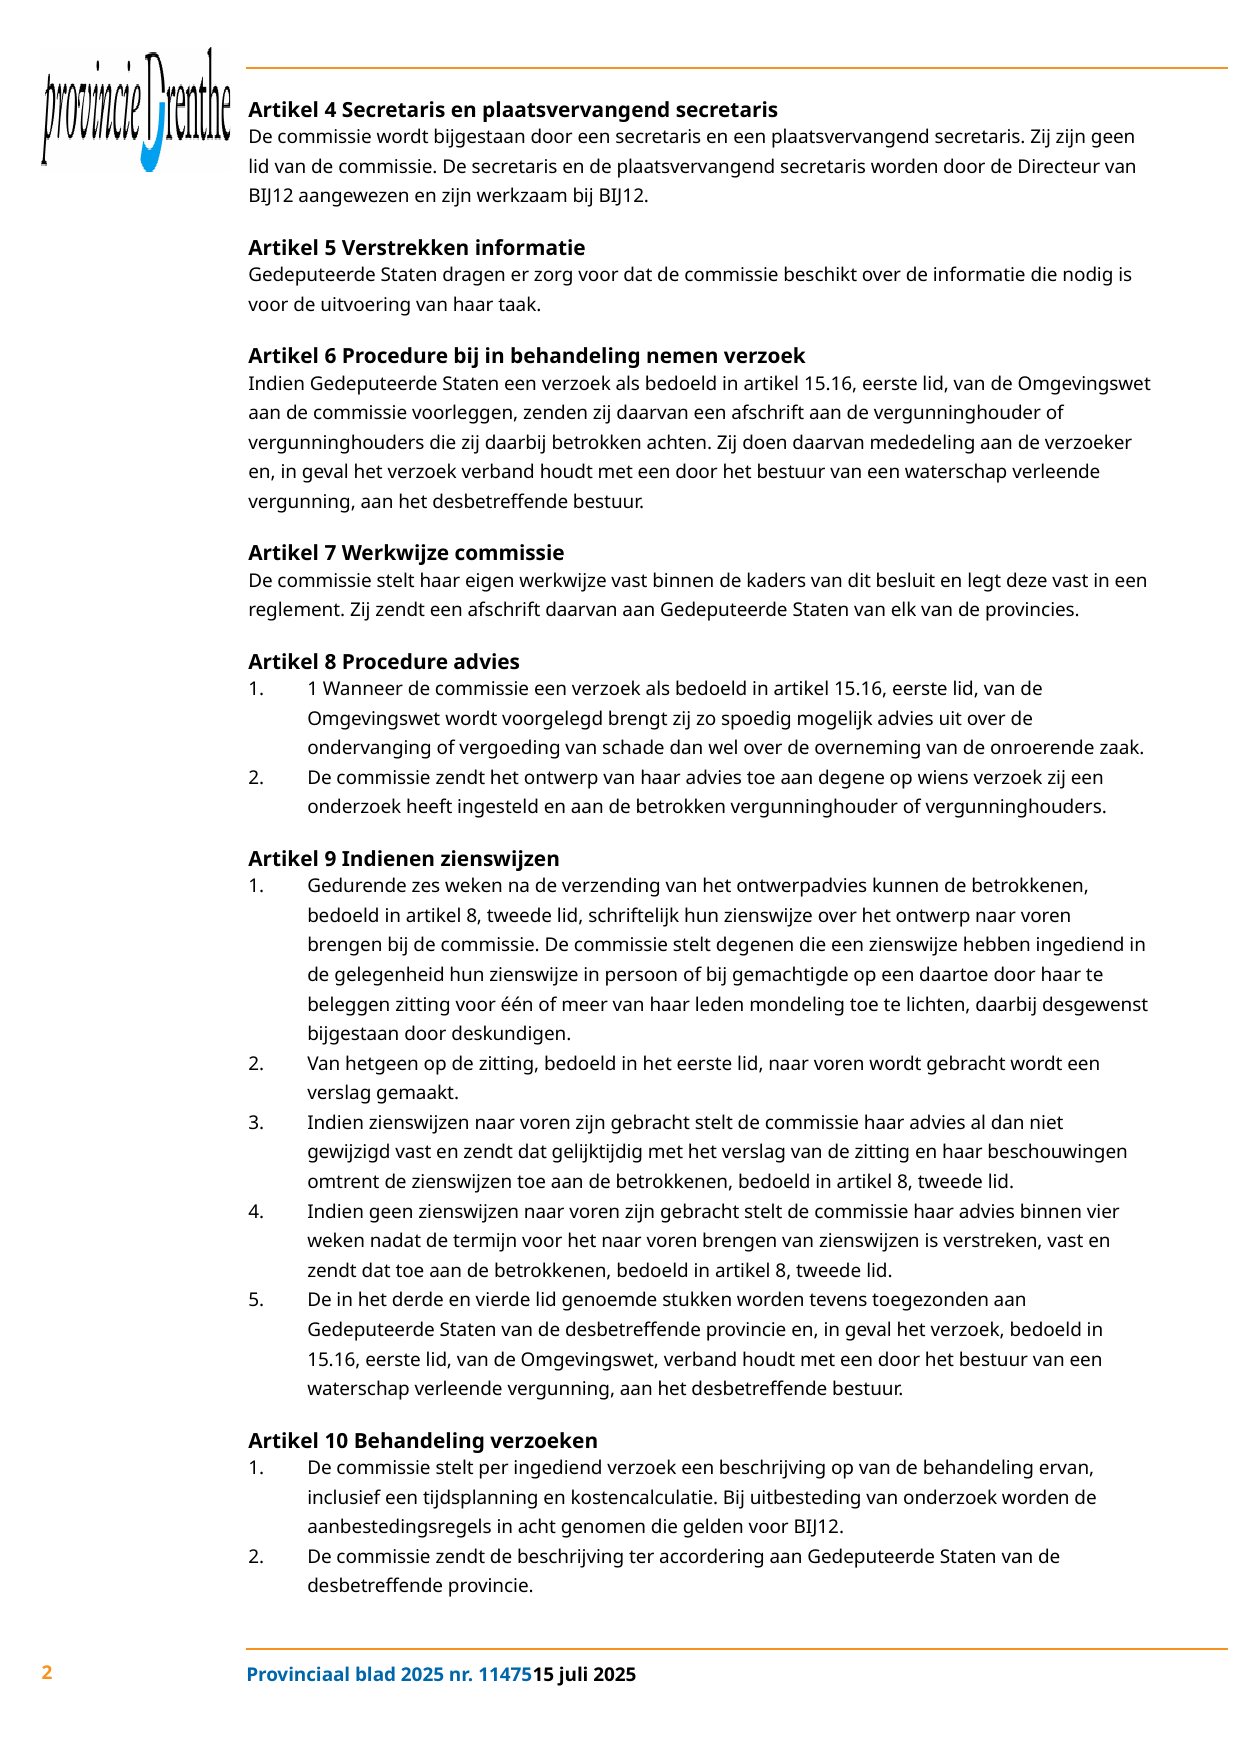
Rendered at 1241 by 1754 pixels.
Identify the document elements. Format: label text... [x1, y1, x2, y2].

text Artikel 8 Procedure advies [248, 647, 1152, 675]
text Artikel 9 Indienen zienswijzen [248, 844, 1152, 872]
text De commissie wordt bijgestaan door een secretaris en een plaatsvervangend secretaris. Zij zijn geen lid van de commissie. De secretaris en de plaatsvervangend secretaris worden door de Directeur van BIJ12 aangewezen en zijn werkzaam bij BIJ12. [248, 123, 1152, 208]
list Gedurende zes weken na de verzending van het ontwerpadvies kunnen de betrokkenen, bedoeld in artikel 8, tweede lid, schriftelijk hun zienswijze over het ontwerp naar voren brengen bij de commissie. De commissie stelt degenen die een zienswijze hebben ingediend in de gelegenheid hun zienswijze in persoon of bij gemachtigde op een daartoe door haar te beleggen zitting voor één of meer van haar leden mondeling toe te lichten, daarbij desgewenst bijgestaan door deskundigen. [248, 872, 1152, 1046]
list 1 Wanneer de commissie een verzoek als bedoeld in artikel 15.16, eerste lid, van de Omgevingswet wordt voorgelegd brengt zij zo spoedig mogelijk advies uit over de ondervanging of vergoeding van schade dan wel over de overneming van de onroerende zaak. [248, 675, 1152, 760]
text Artikel 10 Behandeling verzoeken [248, 1426, 1152, 1454]
text Gedeputeerde Staten dragen er zorg voor dat de commissie beschikt over de informatie die nodig is voor de uitvoering van haar taak. [248, 261, 1152, 317]
text Artikel 7 Werkwijze commissie [248, 538, 1152, 567]
list Indien geen zienswijzen naar voren zijn gebracht stelt de commissie haar advies binnen vier weken nadat de termijn voor het naar voren brengen van zienswijzen is verstreken, vast en zendt dat toe aan de betrokkenen, bedoeld in artikel 8, tweede lid. [248, 1198, 1152, 1283]
list Van hetgeen op de zitting, bedoeld in het eerste lid, naar voren wordt gebracht wordt een verslag gemaakt. [248, 1050, 1152, 1105]
text Artikel 5 Verstrekken informatie [248, 233, 1152, 261]
picture [41, 47, 231, 172]
list Indien zienswijzen naar voren zijn gebracht stelt de commissie haar advies al dan niet gewijzigd vast en zendt dat gelijktijdig met het verslag van de zitting en haar beschouwingen omtrent de zienswijzen toe aan de betrokkenen, bedoeld in artikel 8, tweede lid. [248, 1109, 1152, 1194]
text Artikel 4 Secretaris en plaatsvervangend secretaris [248, 95, 1152, 123]
text De commissie stelt haar eigen werkwijze vast binnen de kaders van dit besluit en legt deze vast in een reglement. Zij zendt een afschrift daarvan aan Gedeputeerde Staten van elk van de provincies. [248, 567, 1152, 622]
list De commissie stelt per ingediend verzoek een beschrijving op van de behandeling ervan, inclusief een tijdsplanning en kostencalculatie. Bij uitbesteding van onderzoek worden de aanbestedingsregels in acht genomen die gelden voor BIJ12. [248, 1454, 1152, 1539]
text Indien Gedeputeerde Staten een verzoek als bedoeld in artikel 15.16, eerste lid, van de Omgevingswet aan de commissie voorleggen, zenden zij daarvan een afschrift aan de vergunninghouder of vergunninghouders die zij daarbij betrokken achten. Zij doen daarvan mededeling aan de verzoeker en, in geval het verzoek verband houdt met een door het bestuur van een waterschap verleende vergunning, aan het desbetreffende bestuur. [248, 370, 1152, 514]
text Artikel 6 Procedure bij in behandeling nemen verzoek [248, 341, 1152, 370]
list De in het derde en vierde lid genoemde stukken worden tevens toegezonden aan Gedeputeerde Staten van de desbetreffende provincie en, in geval het verzoek, bedoeld in 15.16, eerste lid, van de Omgevingswet, verband houdt met een door het bestuur van een waterschap verleende vergunning, aan het desbetreffende bestuur. [248, 1287, 1152, 1401]
list De commissie zendt de beschrijving ter accordering aan Gedeputeerde Staten van de desbetreffende provincie. [248, 1543, 1152, 1598]
list De commissie zendt het ontwerp van haar advies toe aan degene op wiens verzoek zij een onderzoek heeft ingesteld en aan de betrokken vergunninghouder of vergunninghouders. [248, 764, 1152, 819]
